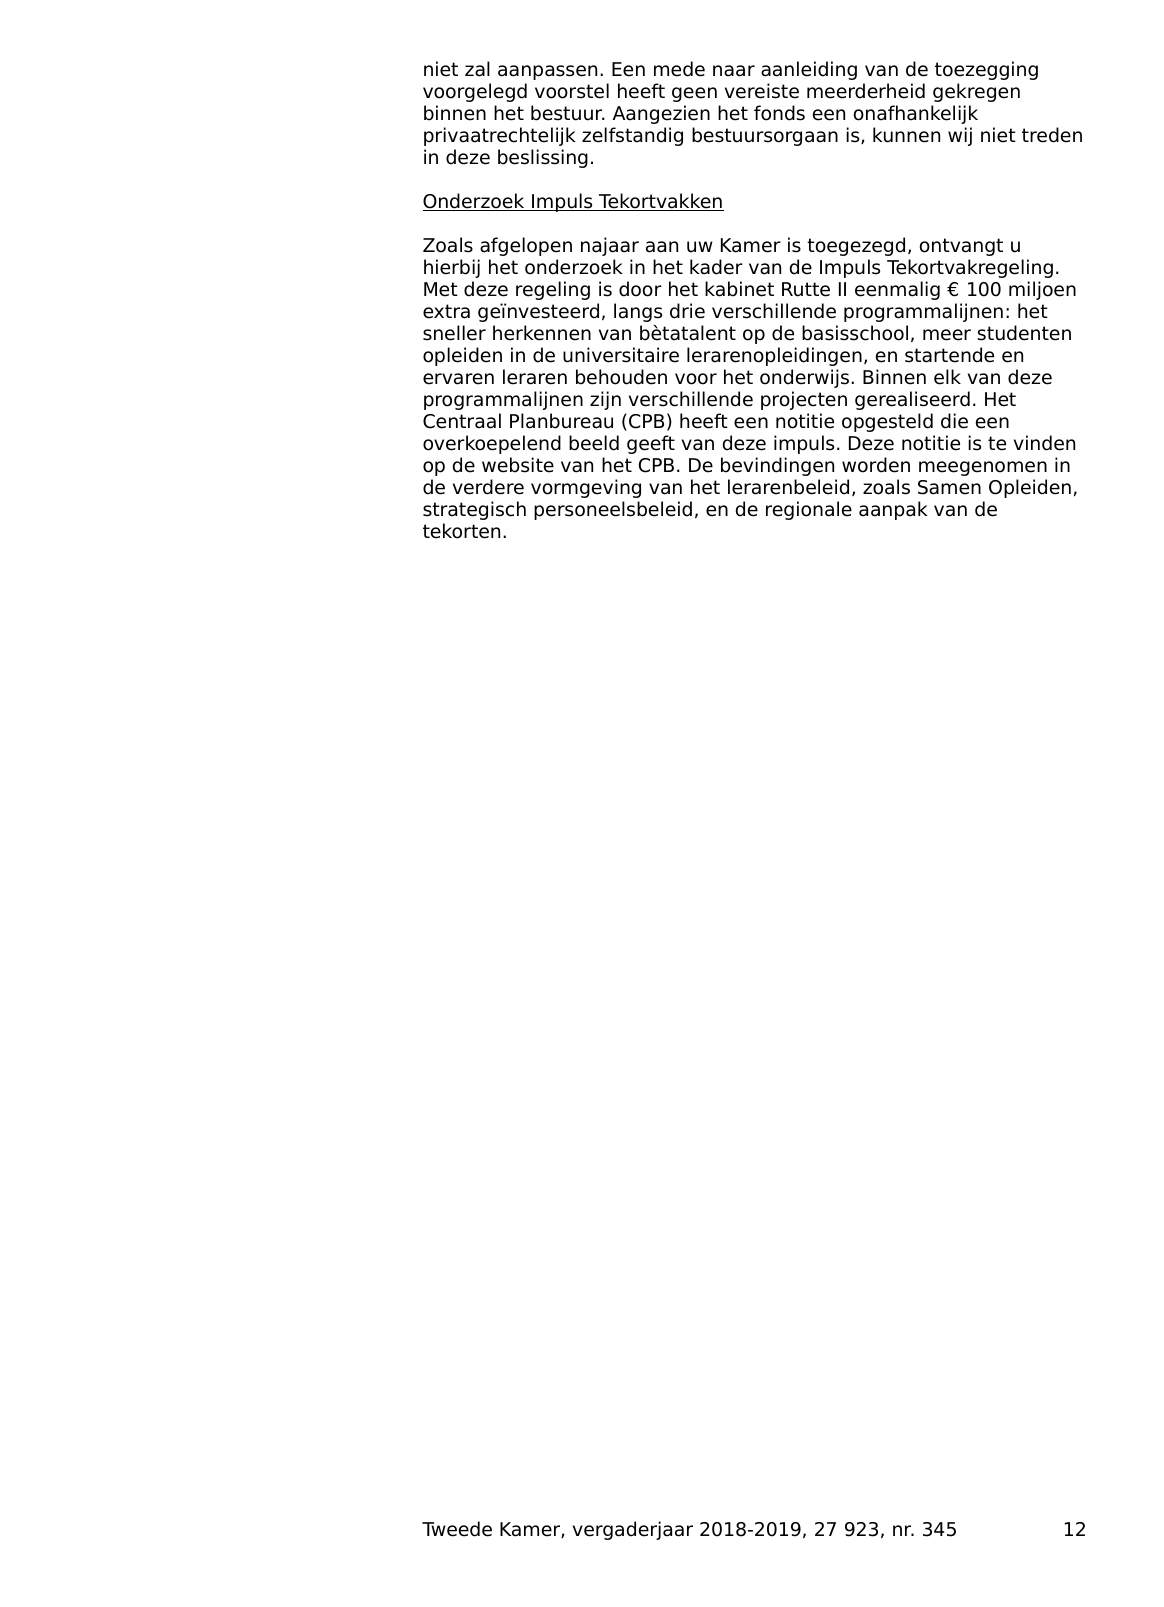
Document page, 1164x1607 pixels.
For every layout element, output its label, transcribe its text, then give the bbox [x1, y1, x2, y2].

subtitle Onderzoek Impuls Tekortvakken [422, 191, 1087, 213]
text Zoals afgelopen najaar aan uw Kamer is toegezegd, ontvangt u hierbij het onderzoek in het kader van de Impuls Tekortvakregeling. Met deze regeling is door het kabinet Rutte II eenmalig € 100 miljoen extra geïnvesteerd, langs drie verschillende programmalijnen: het sneller herkennen van bètatalent op de basisschool, meer studenten opleiden in de universitaire lerarenopleidingen, en startende en ervaren leraren behouden voor het onderwijs. Binnen elk van deze programmalijnen zijn verschillende projecten gerealiseerd. Het Centraal Planbureau (CPB) heeft een notitie opgesteld die een overkoepelend beeld geeft van deze impuls. Deze notitie is te vinden op de website van het CPB. De bevindingen worden meegenomen in de verdere vormgeving van het lerarenbeleid, zoals Samen Opleiden, strategisch personeelsbeleid, en de regionale aanpak van de tekorten. [422, 235, 1087, 543]
text niet zal aanpassen. Een mede naar aanleiding van de toezegging voorgelegd voorstel heeft geen vereiste meerderheid gekregen binnen het bestuur. Aangezien het fonds een onafhankelijk privaatrechtelijk zelfstandig bestuursorgaan is, kunnen wij niet treden in deze beslissing. [422, 59, 1087, 169]
